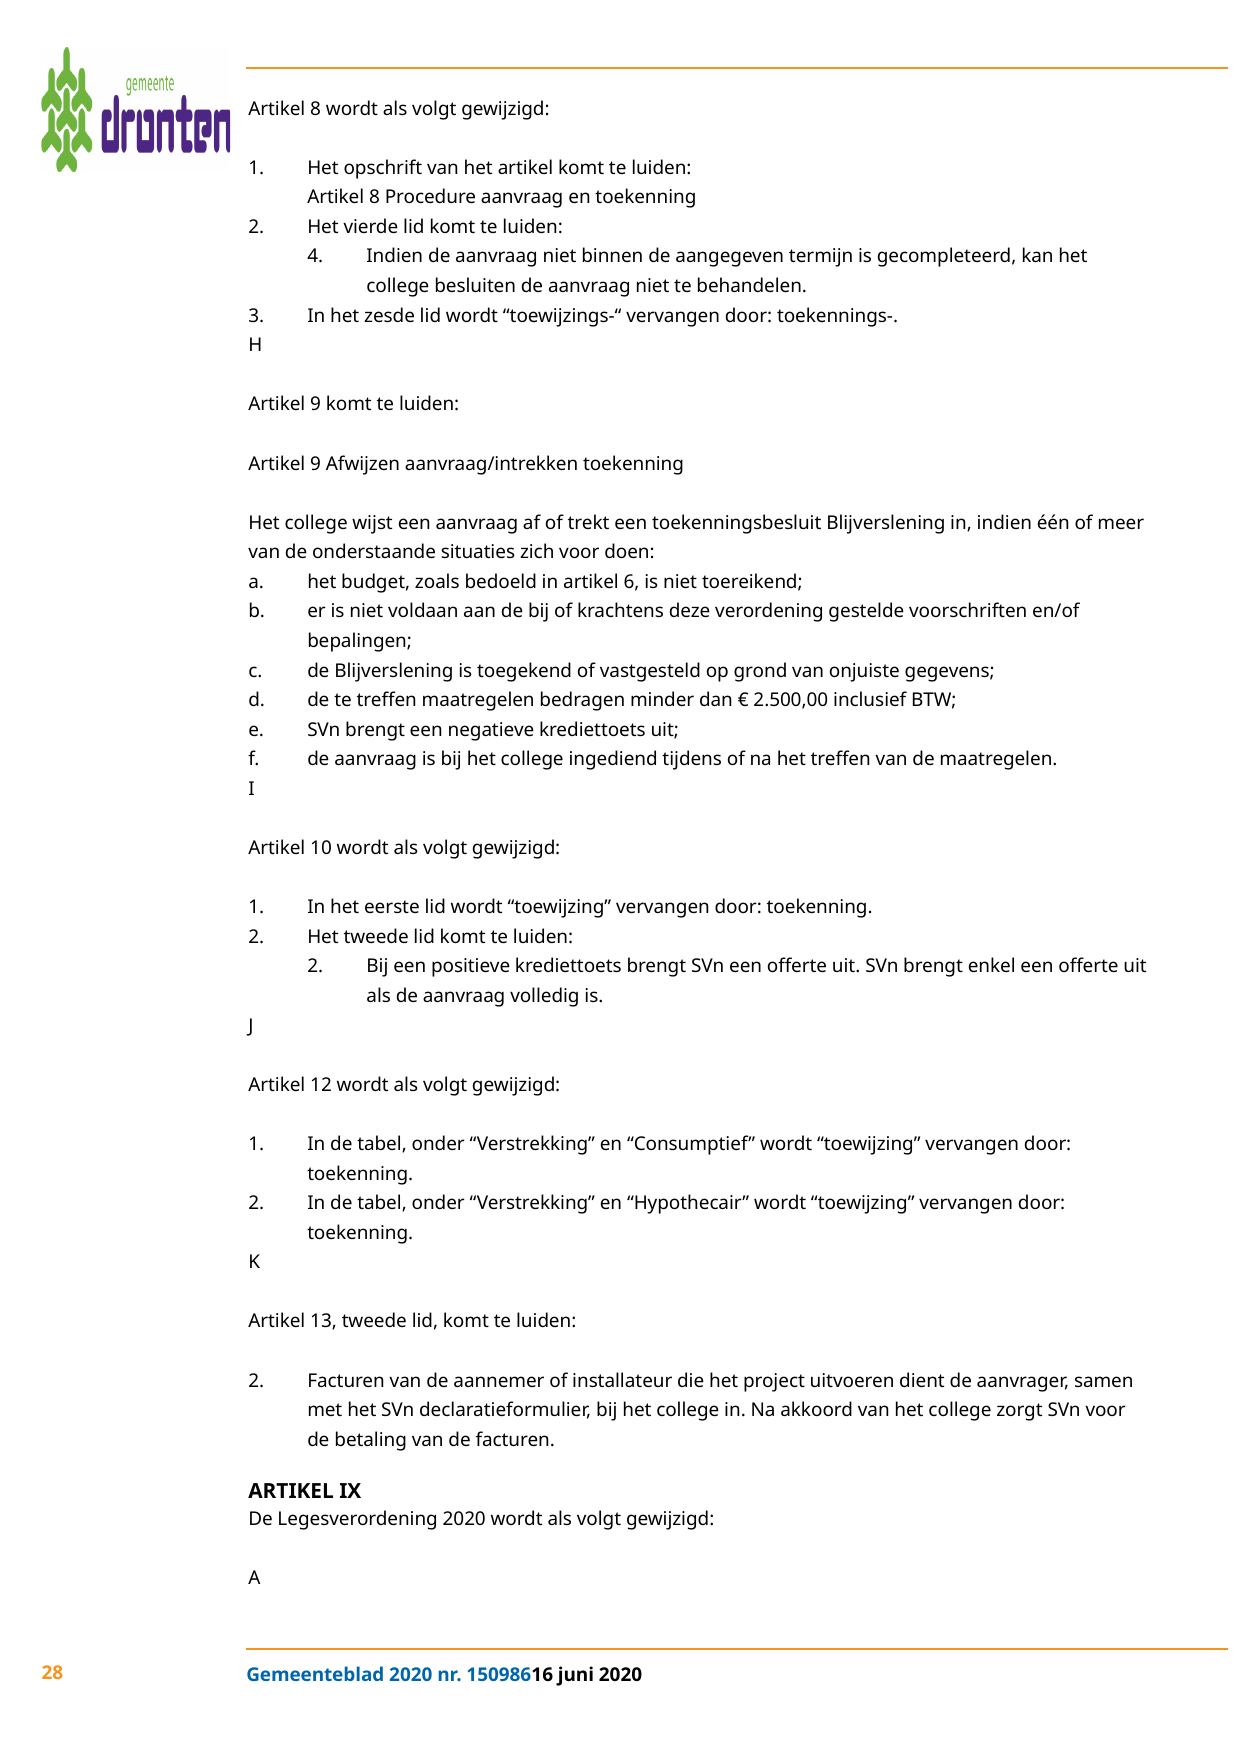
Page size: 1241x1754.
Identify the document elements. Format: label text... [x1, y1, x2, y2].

list Het opschrift van het artikel komt te luiden: [248, 154, 1152, 180]
list SVn brengt een negatieve krediettoets uit; [248, 716, 1152, 742]
text Artikel 10 wordt als volgt gewijzigd: [248, 834, 1152, 860]
list In het eerste lid wordt “toewijzing” vervangen door: toekenning. [248, 893, 1152, 919]
text Artikel 9 komt te luiden: [248, 391, 1152, 416]
list er is niet voldaan aan de bij of krachtens deze verordening gestelde voorschriften en/of bepalingen; [248, 598, 1152, 653]
list In de tabel, onder “Verstrekking” en “Consumptief” wordt “toewijzing” vervangen door: toekenning. [248, 1130, 1152, 1186]
picture [41, 47, 231, 172]
list In het zesde lid wordt “toewijzings-“ vervangen door: toekennings-. [248, 302, 1152, 328]
text A [248, 1564, 1152, 1590]
text Artikel 9 Afwijzen aanvraag/intrekken toekenning [248, 450, 1152, 476]
list Bij een positieve krediettoets brengt SVn een offerte uit. SVn brengt enkel een offerte uit als de aanvraag volledig is. [307, 953, 1152, 1008]
list de te treffen maatregelen bedragen minder dan € 2.500,00 inclusief BTW; [248, 686, 1152, 712]
text Het college wijst een aanvraag af of trekt een toekenningsbesluit Blijverslening in, indien één of meer van de onderstaande situaties zich voor doen: [248, 509, 1152, 564]
list Indien de aanvraag niet binnen de aangegeven termijn is gecompleteerd, kan het college besluiten de aanvraag niet te behandelen. [307, 243, 1152, 298]
text Artikel 12 wordt als volgt gewijzigd: [248, 1071, 1152, 1097]
text K [248, 1248, 1152, 1274]
text ARTIKEL IX [248, 1476, 1152, 1505]
text Artikel 13, tweede lid, komt te luiden: [248, 1308, 1152, 1333]
list het budget, zoals bedoeld in artikel 6, is niet toereikend; [248, 568, 1152, 594]
text J [248, 1012, 1152, 1038]
list In de tabel, onder “Verstrekking” en “Hypothecair” wordt “toewijzing” vervangen door: toekenning. [248, 1189, 1152, 1245]
list de aanvraag is bij het college ingediend tijdens of na het treffen van de maatregelen. [248, 746, 1152, 771]
text H [248, 331, 1152, 357]
list Het tweede lid komt te luiden: [248, 923, 1152, 949]
list Facturen van de aannemer of installateur die het project uitvoeren dient de aanvrager, samen met het SVn declaratieformulier, bij het college in. Na akkoord van het college zorgt SVn voor de betaling van de facturen. [248, 1367, 1152, 1452]
list de Blijverslening is toegekend of vastgesteld op grond van onjuiste gegevens; [248, 657, 1152, 683]
text De Legesverordening 2020 wordt als volgt gewijzigd: [248, 1505, 1152, 1531]
list Artikel 8 Procedure aanvraag en toekenning [248, 183, 1152, 209]
list Het vierde lid komt te luiden: [248, 213, 1152, 239]
text I [248, 775, 1152, 801]
text Artikel 8 wordt als volgt gewijzigd: [248, 95, 1152, 121]
